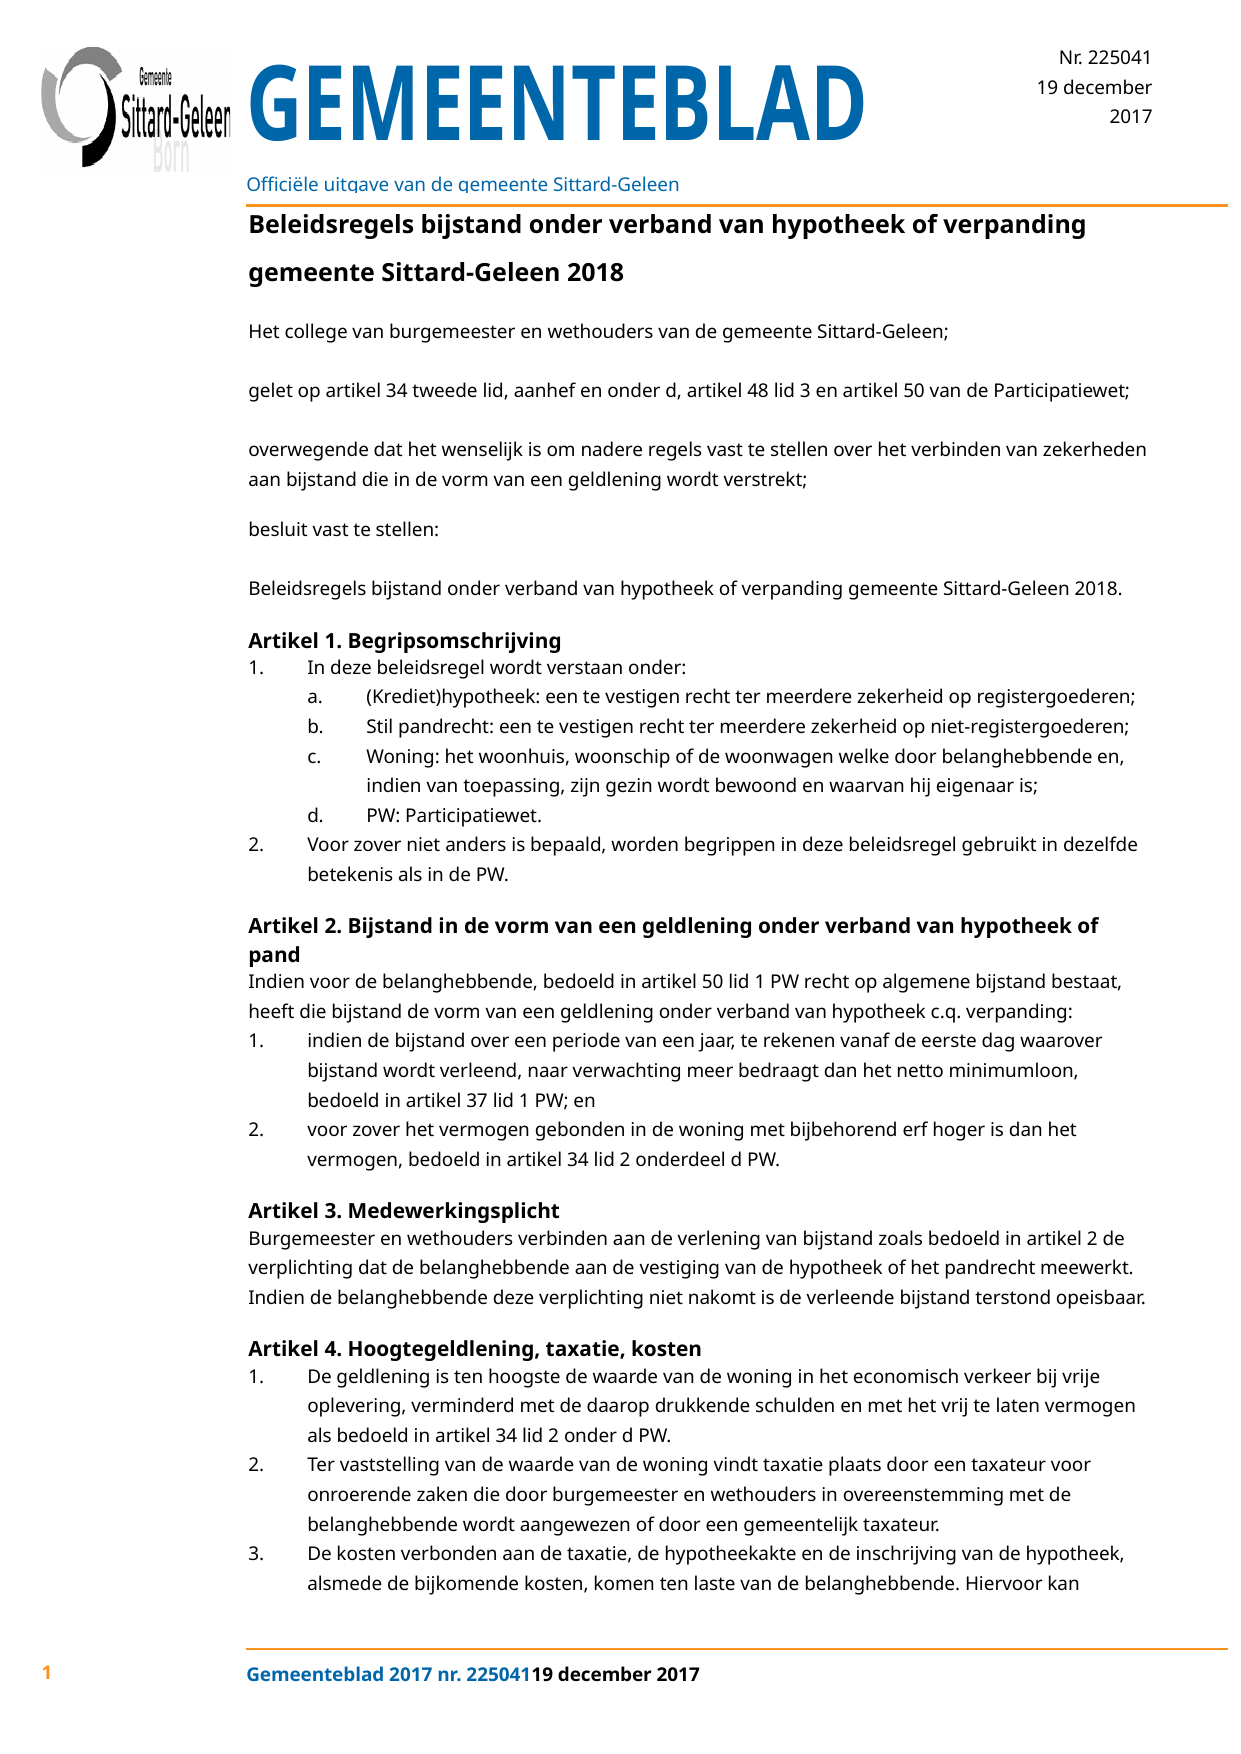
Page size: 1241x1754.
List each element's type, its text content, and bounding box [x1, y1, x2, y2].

list Voor zover niet anders is bepaald, worden begrippen in deze beleidsregel gebruikt in dezelfde betekenis als in de PW. [248, 832, 1152, 887]
text Beleidsregels bijstand onder verband van hypotheek of verpanding gemeente Sittard-Geleen 2018 [248, 207, 1152, 288]
list (Krediet)hypotheek: een te vestigen recht ter meerdere zekerheid op registergoederen; [307, 684, 1152, 709]
list Ter vaststelling van de waarde van de woning vindt taxatie plaats door een taxateur voor onroerende zaken die door burgemeester en wethouders in overeenstemming met de belanghebbende wordt aangewezen of door een gemeentelijk taxateur. [248, 1452, 1152, 1537]
text Artikel 1. Begripsomschrijving [248, 626, 1152, 654]
list Stil pandrecht: een te vestigen recht ter meerdere zekerheid op niet-registergoederen; [307, 713, 1152, 739]
text Het college van burgemeester en wethouders van de gemeente Sittard-Geleen; [248, 318, 1152, 344]
list De kosten verbonden aan de taxatie, de hypotheekakte en de inschrijving van de hypotheek, alsmede de bijkomende kosten, komen ten laste van de belanghebbende. Hiervoor kan [248, 1540, 1152, 1596]
list De geldlening is ten hoogste de waarde van de woning in het economisch verkeer bij vrije oplevering, verminderd met de daarop drukkende schulden en met het vrij te laten vermogen als bedoeld in artikel 34 lid 2 onder d PW. [248, 1363, 1152, 1448]
text Burgemeester en wethouders verbinden aan de verlening van bijstand zoals bedoeld in artikel 2 de verplichting dat de belanghebbende aan de vestiging van de hypotheek of het pandrecht meewerkt. Indien de belanghebbende deze verplichting niet nakomt is de verleende bijstand terstond opeisbaar. [248, 1225, 1152, 1310]
list voor zover het vermogen gebonden in de woning met bijbehorend erf hoger is dan het vermogen, bedoeld in artikel 34 lid 2 onderdeel d PW. [248, 1116, 1152, 1172]
list PW: Participatiewet. [307, 802, 1152, 828]
text Beleidsregels bijstand onder verband van hypotheek of verpanding gemeente Sittard-Geleen 2018. [248, 575, 1152, 601]
list In deze beleidsregel wordt verstaan onder: [248, 654, 1152, 680]
picture [41, 47, 231, 172]
text gelet op artikel 34 tweede lid, aanhef en onder d, artikel 48 lid 3 en artikel 50 van de Participatiewet; [248, 377, 1152, 403]
text Artikel 2. Bijstand in de vorm van een geldlening onder verband van hypotheek of pand [248, 912, 1152, 968]
text Artikel 4. Hoogtegeldlening, taxatie, kosten [248, 1334, 1152, 1363]
text overwegende dat het wenselijk is om nadere regels vast te stellen over het verbinden van zekerheden aan bijstand die in de vorm van een geldlening wordt verstrekt; [248, 436, 1152, 492]
list indien de bijstand over een periode van een jaar, te rekenen vanaf de eerste dag waarover bijstand wordt verleend, naar verwachting meer bedraagt dan het netto minimumloon, bedoeld in artikel 37 lid 1 PW; en [248, 1028, 1152, 1113]
text Artikel 3. Medewerkingsplicht [248, 1196, 1152, 1225]
list Woning: het woonhuis, woonschip of de woonwagen welke door belanghebbende en, indien van toepassing, zijn gezin wordt bewoond en waarvan hij eigenaar is; [307, 743, 1152, 798]
text besluit vast te stellen: [248, 516, 1152, 542]
text Indien voor de belanghebbende, bedoeld in artikel 50 lid 1 PW recht op algemene bijstand bestaat, heeft die bijstand de vorm van een geldlening onder verband van hypotheek c.q. verpanding: [248, 968, 1152, 1024]
